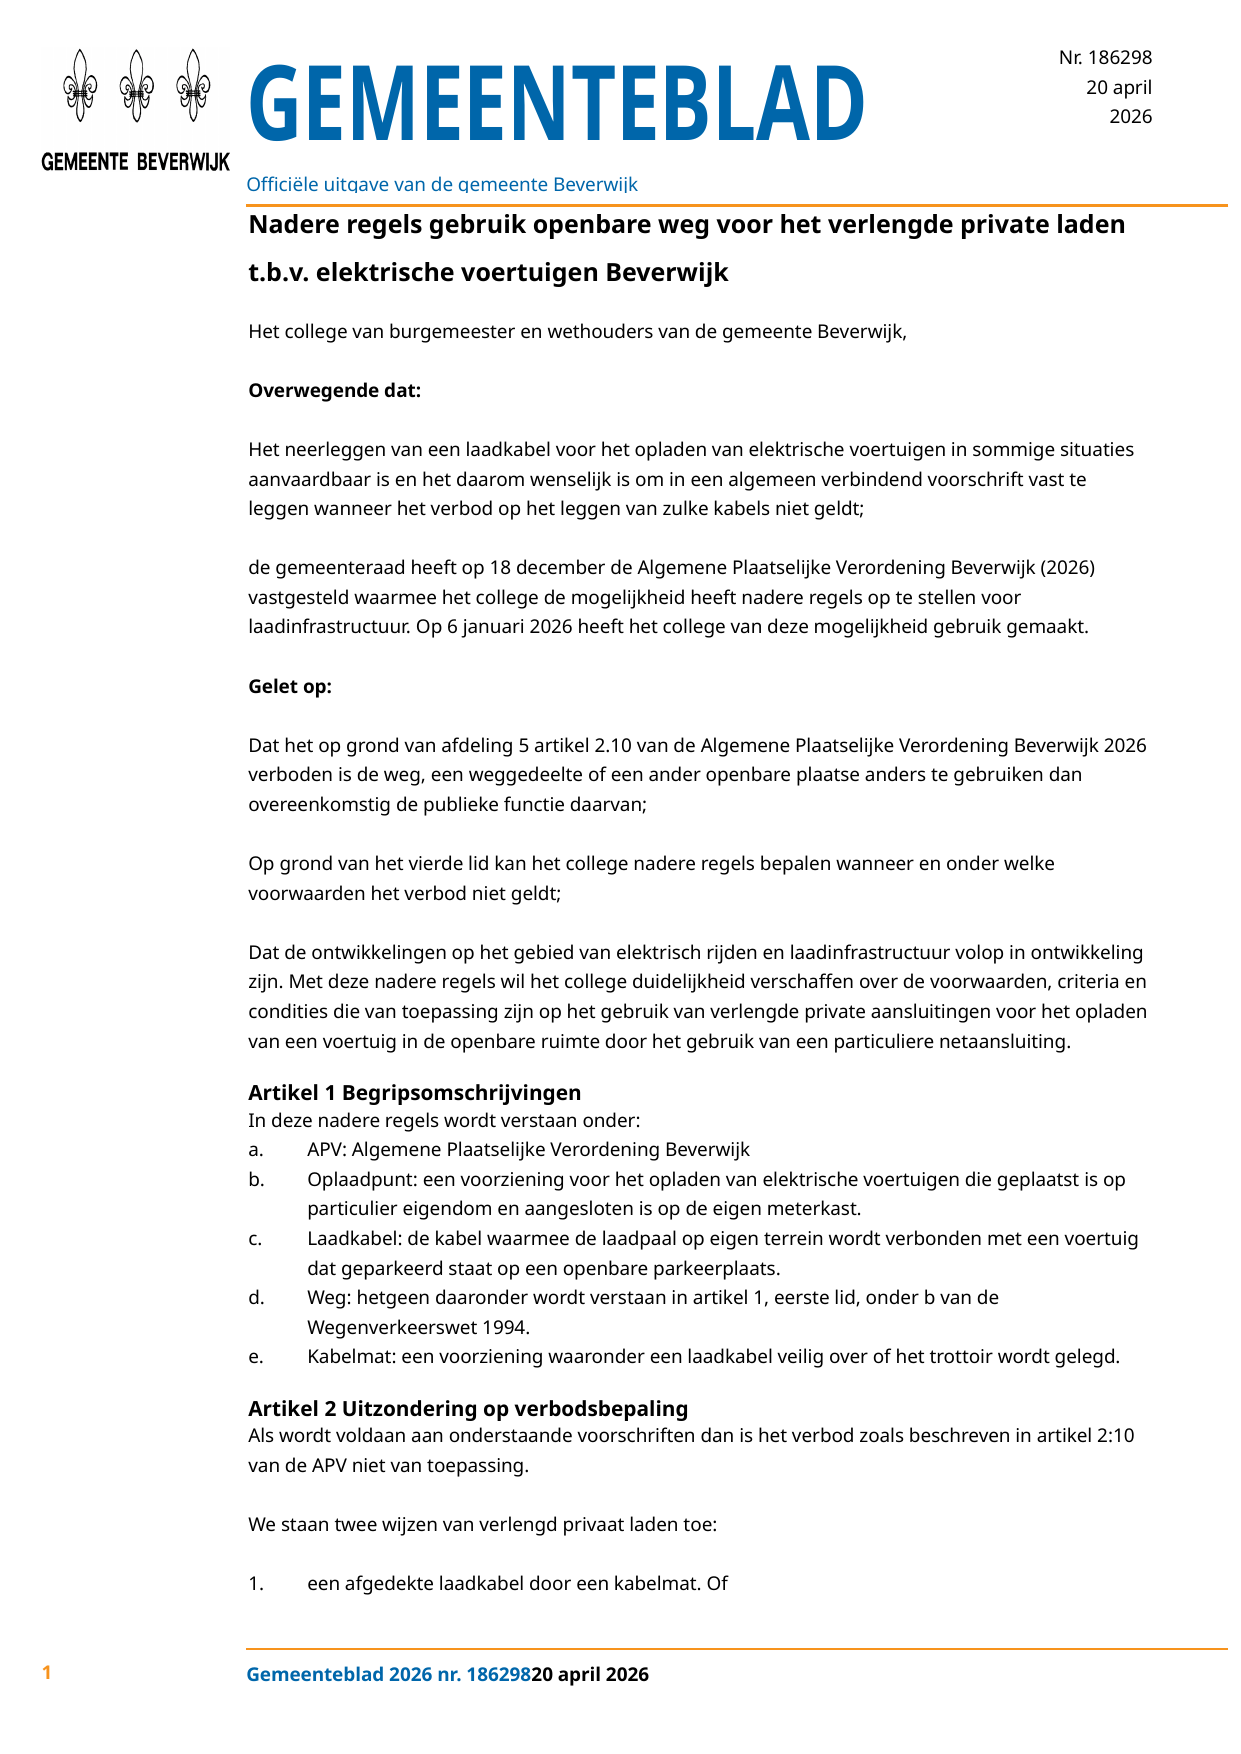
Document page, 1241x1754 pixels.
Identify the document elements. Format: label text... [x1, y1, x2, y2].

list Laadkabel: de kabel waarmee de laadpaal op eigen terrein wordt verbonden met een voertuig dat geparkeerd staat op een openbare parkeerplaats. [248, 1225, 1152, 1280]
text Nadere regels gebruik openbare weg voor het verlengde private laden t.b.v. elektrische voertuigen Beverwijk [248, 207, 1152, 288]
text Als wordt voldaan aan onderstaande voorschriften dan is het verbod zoals beschreven in artikel 2:10 van de APV niet van toepassing. [248, 1422, 1152, 1478]
text Het neerleggen van een laadkabel voor het opladen van elektrische voertuigen in sommige situaties aanvaardbaar is en het daarom wenselijk is om in een algemeen verbindend voorschrift vast te leggen wanneer het verbod op het leggen van zulke kabels niet geldt; [248, 436, 1152, 521]
text de gemeenteraad heeft op 18 december de Algemene Plaatselijke Verordening Beverwijk (2026) vastgesteld waarmee het college de mogelijkheid heeft nadere regels op te stellen voor laadinfrastructuur. Op 6 januari 2026 heeft het college van deze mogelijkheid gebruik gemaakt. [248, 554, 1152, 639]
list Weg: hetgeen daaronder wordt verstaan in artikel 1, eerste lid, onder b van de Wegenverkeerswet 1994. [248, 1284, 1152, 1339]
text In deze nadere regels wordt verstaan onder: [248, 1107, 1152, 1132]
text Artikel 2 Uitzondering op verbodsbepaling [248, 1394, 1152, 1422]
list APV: Algemene Plaatselijke Verordening Beverwijk [248, 1136, 1152, 1162]
list Oplaadpunt: een voorziening voor het opladen van elektrische voertuigen die geplaatst is op particulier eigendom en aangesloten is op de eigen meterkast. [248, 1166, 1152, 1221]
picture [41, 47, 231, 172]
text Artikel 1 Begripsomschrijvingen [248, 1078, 1152, 1107]
text Dat de ontwikkelingen op het gebied van elektrisch rijden en laadinfrastructuur volop in ontwikkeling zijn. Met deze nadere regels wil het college duidelijkheid verschaffen over de voorwaarden, criteria en condities die van toepassing zijn op het gebruik van verlengde private aansluitingen voor het opladen van een voertuig in de openbare ruimte door het gebruik van een particuliere netaansluiting. [248, 939, 1152, 1054]
text We staan twee wijzen van verlengd privaat laden toe: [248, 1511, 1152, 1537]
list Kabelmat: een voorziening waaronder een laadkabel veilig over of het trottoir wordt gelegd. [248, 1343, 1152, 1369]
list een afgedekte laadkabel door een kabelmat. Of [248, 1570, 1152, 1596]
text Gelet op: [248, 673, 1152, 699]
text Dat het op grond van afdeling 5 artikel 2.10 van de Algemene Plaatselijke Verordening Beverwijk 2026 verboden is de weg, een weggedeelte of een ander openbare plaatse anders te gebruiken dan overeenkomstig de publieke functie daarvan; [248, 732, 1152, 817]
text Overwegende dat: [248, 377, 1152, 403]
text Op grond van het vierde lid kan het college nadere regels bepalen wanneer en onder welke voorwaarden het verbod niet geldt; [248, 850, 1152, 906]
text Het college van burgemeester en wethouders van de gemeente Beverwijk, [248, 318, 1152, 344]
